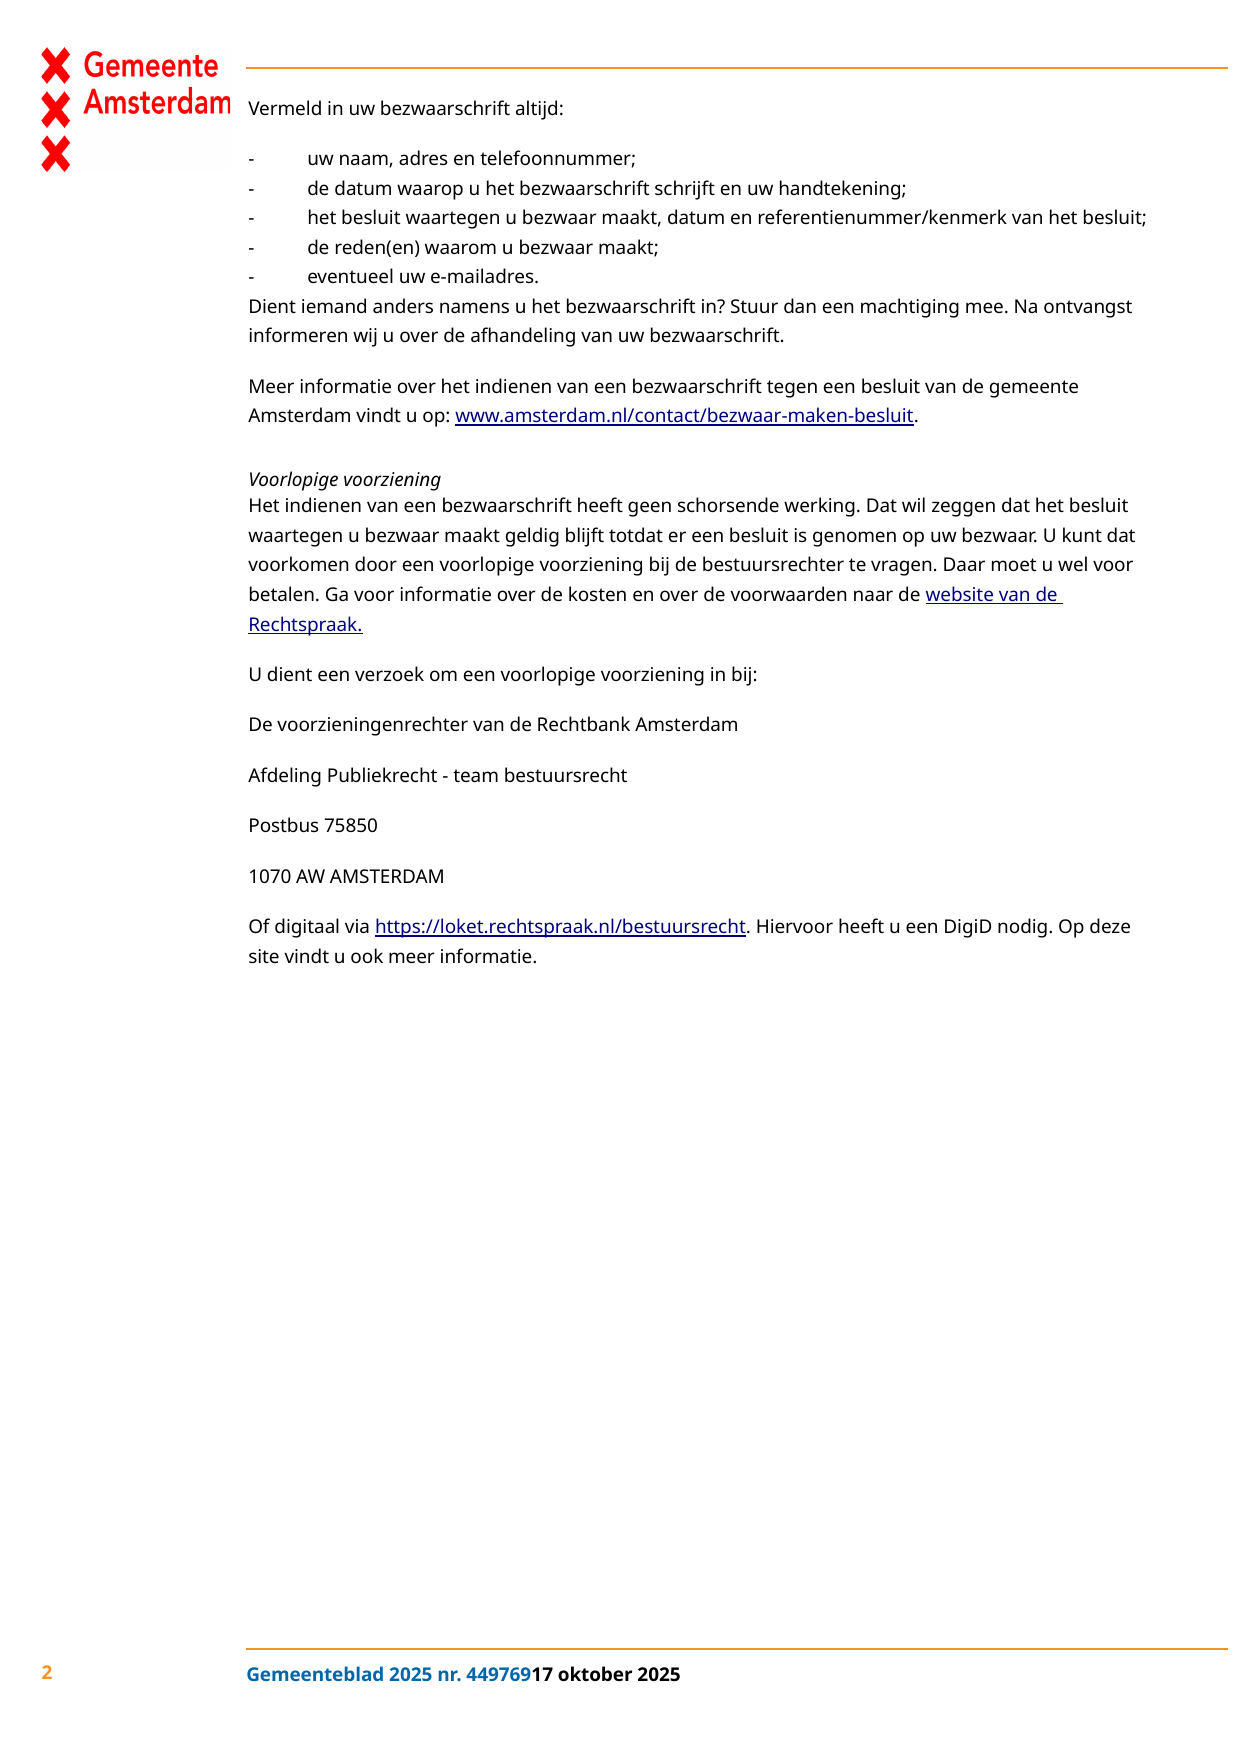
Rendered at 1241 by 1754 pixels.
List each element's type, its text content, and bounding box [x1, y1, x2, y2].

text Vermeld in uw bezwaarschrift altijd: [248, 95, 1152, 121]
text Afdeling Publiekrecht - team bestuursrecht [248, 762, 1152, 788]
list het besluit waartegen u bezwaar maakt, datum en referentienummer/kenmerk van het besluit; [248, 204, 1152, 230]
list uw naam, adres en telefoonnummer; [248, 145, 1152, 171]
text Of digitaal via https://loket.rechtspraak.nl/bestuursrecht. Hiervoor heeft u een DigiD nodig. Op deze site vindt u ook meer informatie. [248, 913, 1152, 968]
picture [41, 47, 231, 172]
text Dient iemand anders namens u het bezwaarschrift in? Stuur dan een machtiging mee. Na ontvangst informeren wij u over de afhandeling van uw bezwaarschrift. [248, 293, 1152, 348]
text Meer informatie over het indienen van een bezwaarschrift tegen een besluit van de gemeente Amsterdam vindt u op: www.amsterdam.nl/contact/bezwaar-maken-besluit. [248, 373, 1152, 428]
text 1070 AW AMSTERDAM [248, 863, 1152, 888]
list de datum waarop u het bezwaarschrift schrijft en uw handtekening; [248, 175, 1152, 201]
text Het indienen van een bezwaarschrift heeft geen schorsende werking. Dat wil zeggen dat het besluit waartegen u bezwaar maakt geldig blijft totdat er een besluit is genomen op uw bezwaar. U kunt dat voorkomen door een voorlopige voorziening bij de bestuursrechter te vragen. Daar moet u wel voor betalen. Ga voor informatie over de kosten en over de voorwaarden naar de website van de Rechtspraak. [248, 492, 1152, 636]
text De voorzieningenrechter van de Rechtbank Amsterdam [248, 712, 1152, 737]
text Voorlopige voorziening [248, 467, 1152, 492]
list eventueel uw e-mailadres. [248, 263, 1152, 289]
list de reden(en) waarom u bezwaar maakt; [248, 234, 1152, 260]
text U dient een verzoek om een voorlopige voorziening in bij: [248, 661, 1152, 687]
text Postbus 75850 [248, 812, 1152, 838]
